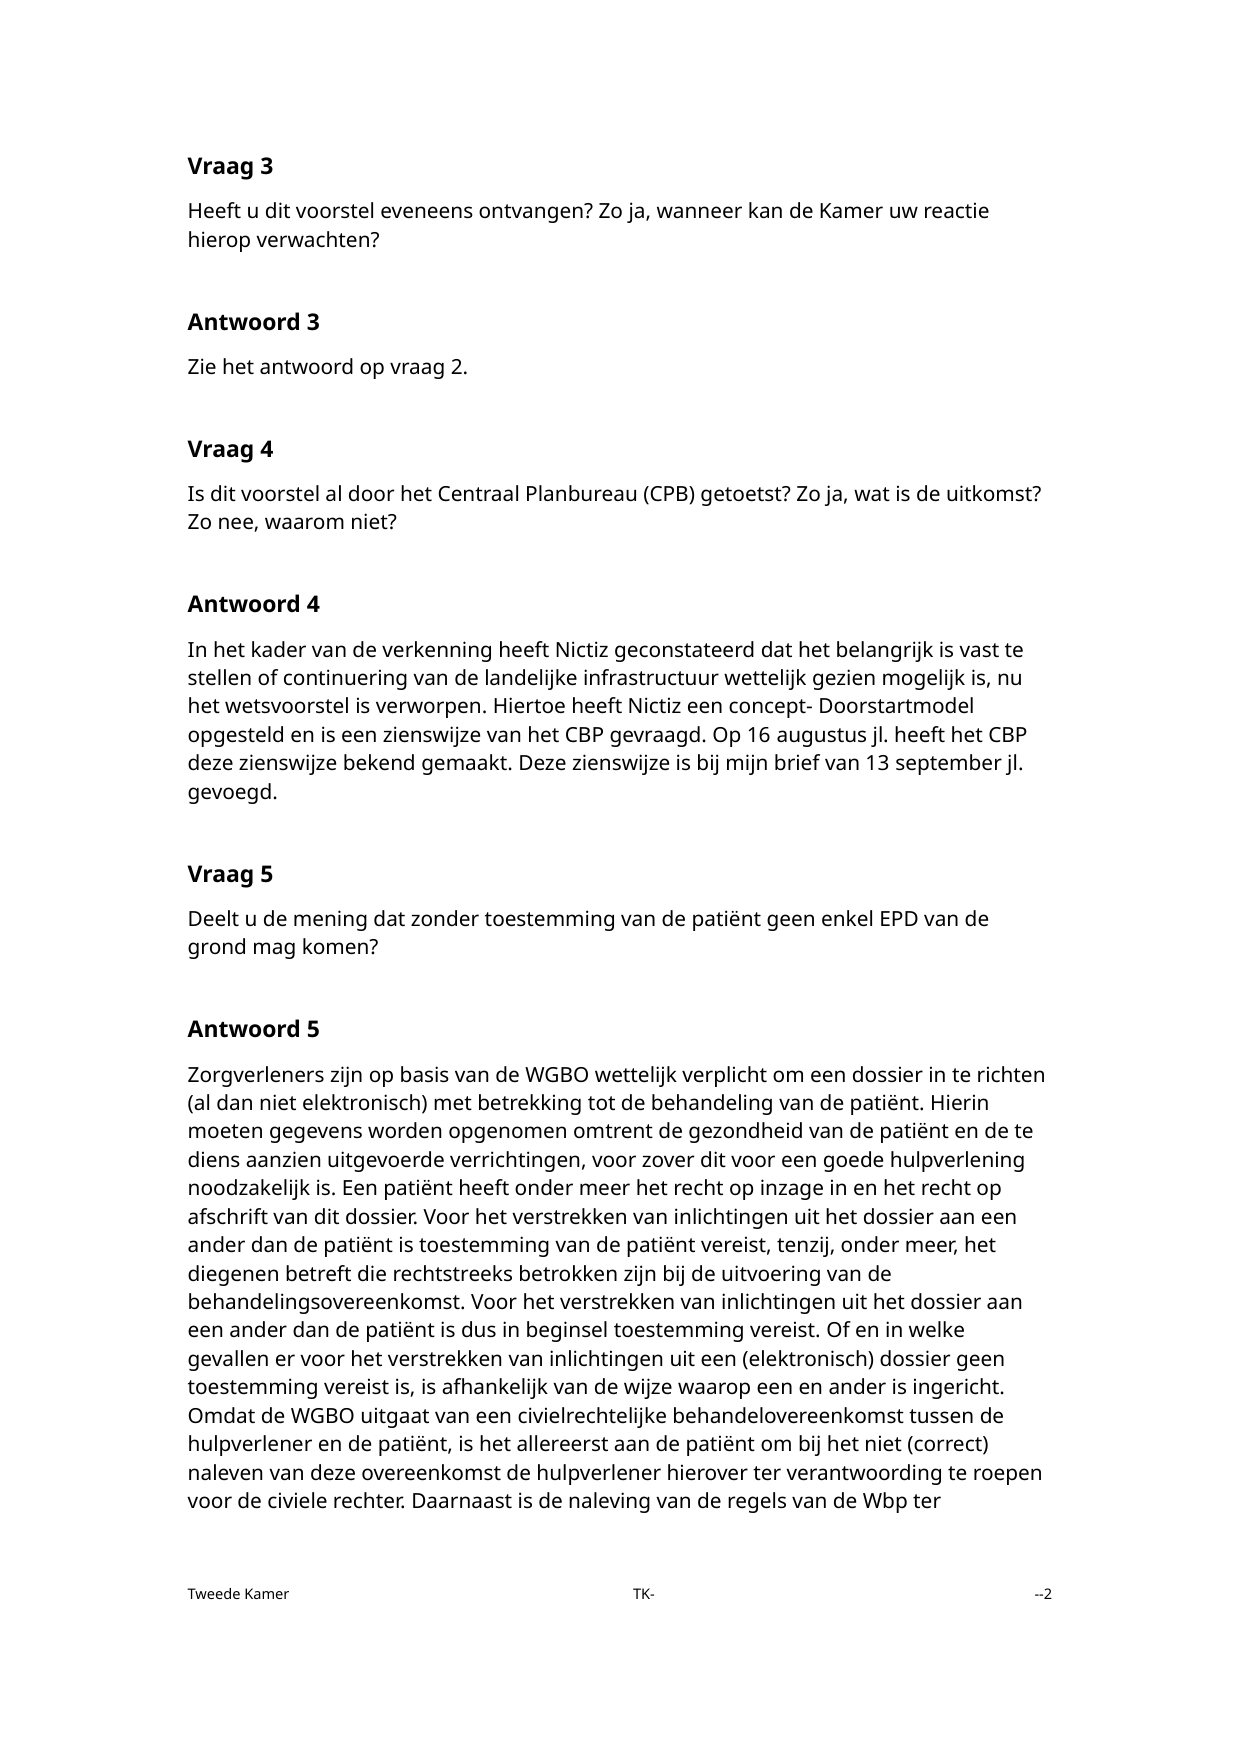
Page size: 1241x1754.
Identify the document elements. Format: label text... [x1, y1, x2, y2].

subtitle Vraag 3 [187, 150, 1053, 181]
subtitle Vraag 4 [187, 433, 1053, 464]
subtitle Antwoord 4 [187, 588, 1053, 620]
subtitle Vraag 5 [187, 858, 1053, 889]
text Deelt u de mening dat zonder toestemming van de patiënt geen enkel EPD van de grond mag komen? [187, 904, 1053, 961]
subtitle Antwoord 5 [187, 1013, 1053, 1045]
subtitle Antwoord 3 [187, 306, 1053, 337]
text Is dit voorstel al door het Centraal Planbureau (CPB) getoetst? Zo ja, wat is de uitkomst? Zo nee, waarom niet? [187, 479, 1053, 536]
text Heeft u dit voorstel eveneens ontvangen? Zo ja, wanneer kan de Kamer uw reactie hierop verwachten? [187, 196, 1053, 253]
text In het kader van de verkenning heeft Nictiz geconstateerd dat het belangrijk is vast te stellen of continuering van de landelijke infrastructuur wettelijk gezien mogelijk is, nu het wetsvoorstel is verworpen. Hiertoe heeft Nictiz een concept- Doorstartmodel opgesteld en is een zienswijze van het CBP gevraagd. Op 16 augustus jl. heeft het CBP deze zienswijze bekend gemaakt. Deze zienswijze is bij mijn brief van 13 september jl. gevoegd. [187, 635, 1053, 805]
text Zie het antwoord op vraag 2. [187, 352, 1053, 380]
text Zorgverleners zijn op basis van de WGBO wettelijk verplicht om een dossier in te richten (al dan niet elektronisch) met betrekking tot de behandeling van de patiënt. Hierin moeten gegevens worden opgenomen omtrent de gezondheid van de patiënt en de te diens aanzien uitgevoerde verrichtingen, voor zover dit voor een goede hulpverlening noodzakelijk is. Een patiënt heeft onder meer het recht op inzage in en het recht op afschrift van dit dossier. Voor het verstrekken van inlichtingen uit het dossier aan een ander dan de patiënt is toestemming van de patiënt vereist, tenzij, onder meer, het diegenen betreft die rechtstreeks betrokken zijn bij de uitvoering van de behandelingsovereenkomst. Voor het verstrekken van inlichtingen uit het dossier aan een ander dan de patiënt is dus in beginsel toestemming vereist. Of en in welke gevallen er voor het verstrekken van inlichtingen uit een (elektronisch) dossier geen toestemming vereist is, is afhankelijk van de wijze waarop een en ander is ingericht. Omdat de WGBO uitgaat van een civielrechtelijke behandelovereenkomst tussen de hulpverlener en de patiënt, is het allereerst aan de patiënt om bij het niet (correct) naleven van deze overeenkomst de hulpverlener hierover ter verantwoording te roepen voor de civiele rechter. Daarnaast is de naleving van de regels van de Wbp ter [187, 1060, 1053, 1515]
